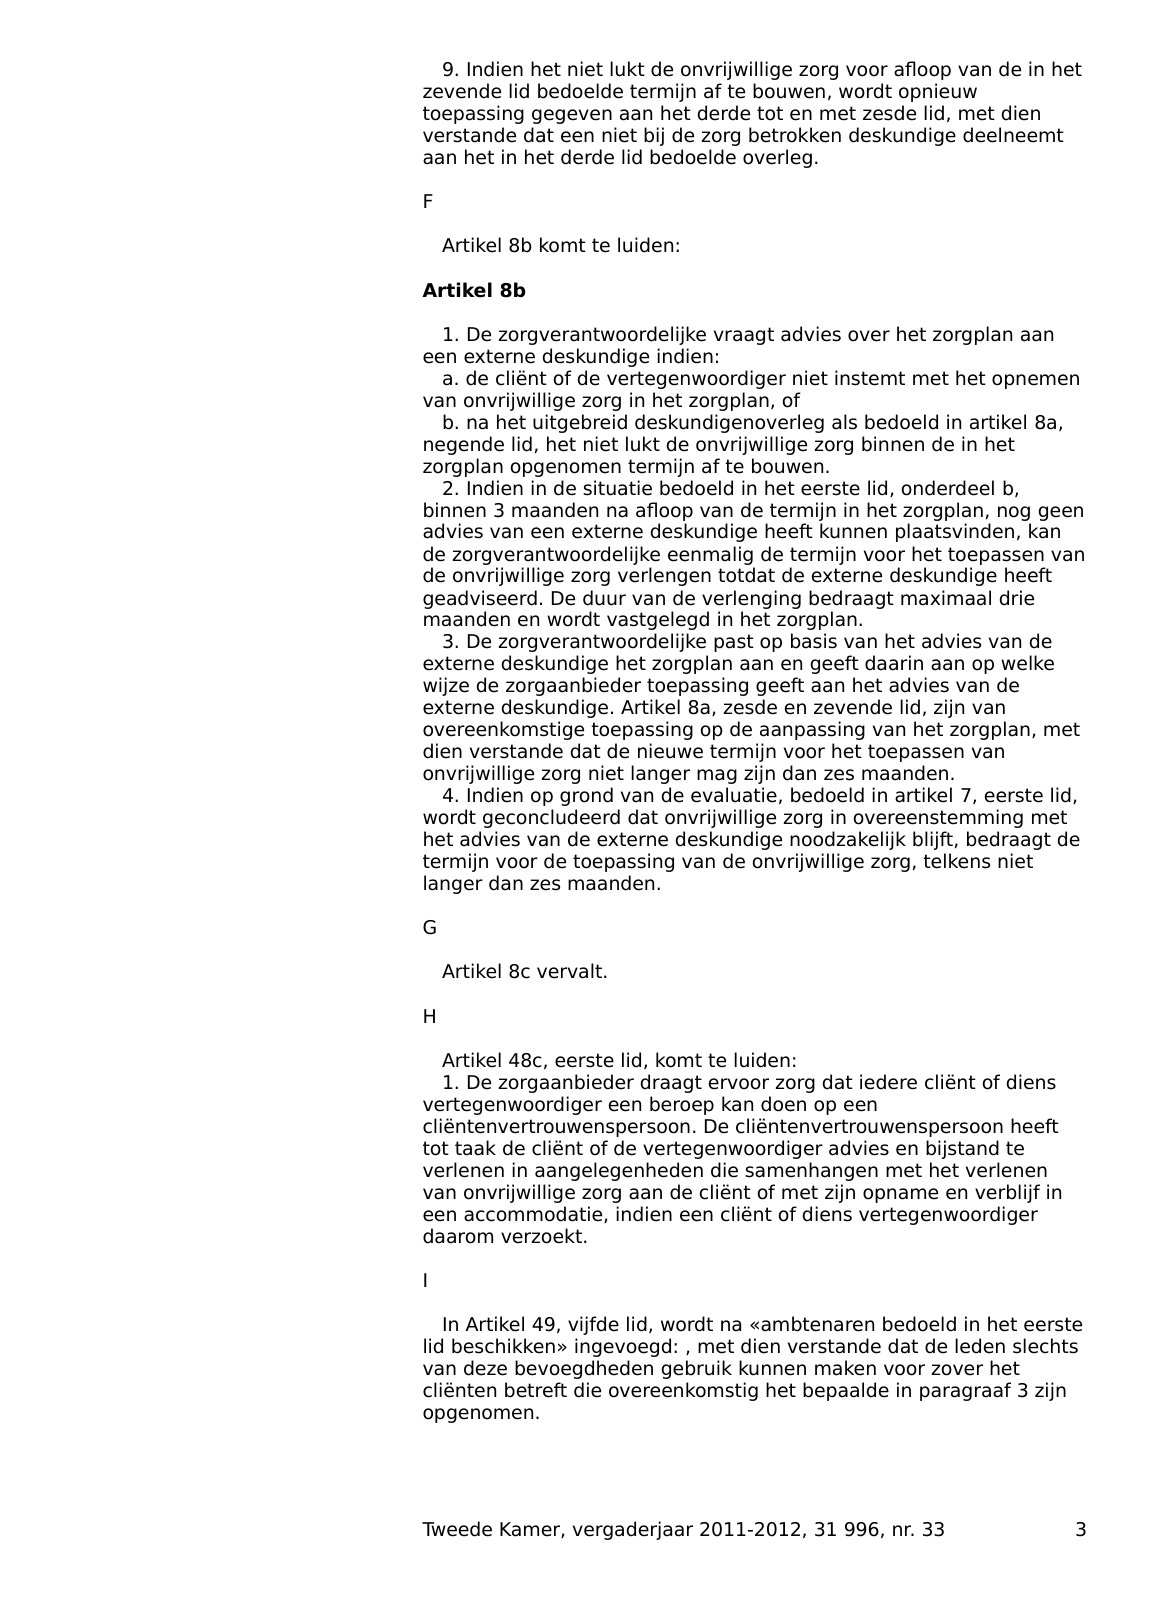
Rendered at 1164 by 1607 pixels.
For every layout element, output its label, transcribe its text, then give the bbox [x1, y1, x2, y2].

text 1. De zorgaanbieder draagt ervoor zorg dat iedere cliënt of diens vertegenwoordiger een beroep kan doen op een cliëntenvertrouwenspersoon. De cliëntenvertrouwenspersoon heeft tot taak de cliënt of de vertegenwoordiger advies en bijstand te verlenen in aangelegenheden die samenhangen met het verlenen van onvrijwillige zorg aan de cliënt of met zijn opname en verblijf in een accommodatie, indien een cliënt of diens vertegenwoordiger daarom verzoekt. [422, 1072, 1087, 1248]
subtitle Artikel 8b [422, 279, 1087, 301]
text b. na het uitgebreid deskundigenoverleg als bedoeld in artikel 8a, negende lid, het niet lukt de onvrijwillige zorg binnen de in het zorgplan opgenomen termijn af te bouwen. [422, 412, 1087, 477]
text Artikel 8b komt te luiden: [422, 235, 1087, 257]
subtitle F [422, 191, 1087, 213]
text 3. De zorgverantwoordelijke past op basis van het advies van de externe deskundige het zorgplan aan en geeft daarin aan op welke wijze de zorgaanbieder toepassing geeft aan het advies van de externe deskundige. Artikel 8a, zesde en zevende lid, zijn van overeenkomstige toepassing op de aanpassing van het zorgplan, met dien verstande dat de nieuwe termijn voor het toepassen van onvrijwillige zorg niet langer mag zijn dan zes maanden. [422, 631, 1087, 785]
text 2. Indien in de situatie bedoeld in het eerste lid, onderdeel b, binnen 3 maanden na afloop van de termijn in het zorgplan, nog geen advies van een externe deskundige heeft kunnen plaatsvinden, kan de zorgverantwoordelijke eenmalig de termijn voor het toepassen van de onvrijwillige zorg verlengen totdat de externe deskundige heeft geadviseerd. De duur van de verlenging bedraagt maximaal drie maanden en wordt vastgelegd in het zorgplan. [422, 477, 1087, 631]
subtitle H [422, 1006, 1087, 1028]
text a. de cliënt of de vertegenwoordiger niet instemt met het opnemen van onvrijwillige zorg in het zorgplan, of [422, 368, 1087, 412]
text 4. Indien op grond van de evaluatie, bedoeld in artikel 7, eerste lid, wordt geconcludeerd dat onvrijwillige zorg in overeenstemming met het advies van de externe deskundige noodzakelijk blijft, bedraagt de termijn voor de toepassing van de onvrijwillige zorg, telkens niet langer dan zes maanden. [422, 785, 1087, 895]
text Artikel 8c vervalt. [422, 961, 1087, 983]
text In Artikel 49, vijfde lid, wordt na «ambtenaren bedoeld in het eerste lid beschikken» ingevoegd: , met dien verstande dat de leden slechts van deze bevoegdheden gebruik kunnen maken voor zover het cliënten betreft die overeenkomstig het bepaalde in paragraaf 3 zijn opgenomen. [422, 1314, 1087, 1424]
text 1. De zorgverantwoordelijke vraagt advies over het zorgplan aan een externe deskundige indien: [422, 324, 1087, 368]
text 9. Indien het niet lukt de onvrijwillige zorg voor afloop van de in het zevende lid bedoelde termijn af te bouwen, wordt opnieuw toepassing gegeven aan het derde tot en met zesde lid, met dien verstande dat een niet bij de zorg betrokken deskundige deelneemt aan het in het derde lid bedoelde overleg. [422, 59, 1087, 169]
text Artikel 48c, eerste lid, komt te luiden: [422, 1050, 1087, 1072]
subtitle I [422, 1270, 1087, 1292]
subtitle G [422, 917, 1087, 939]
